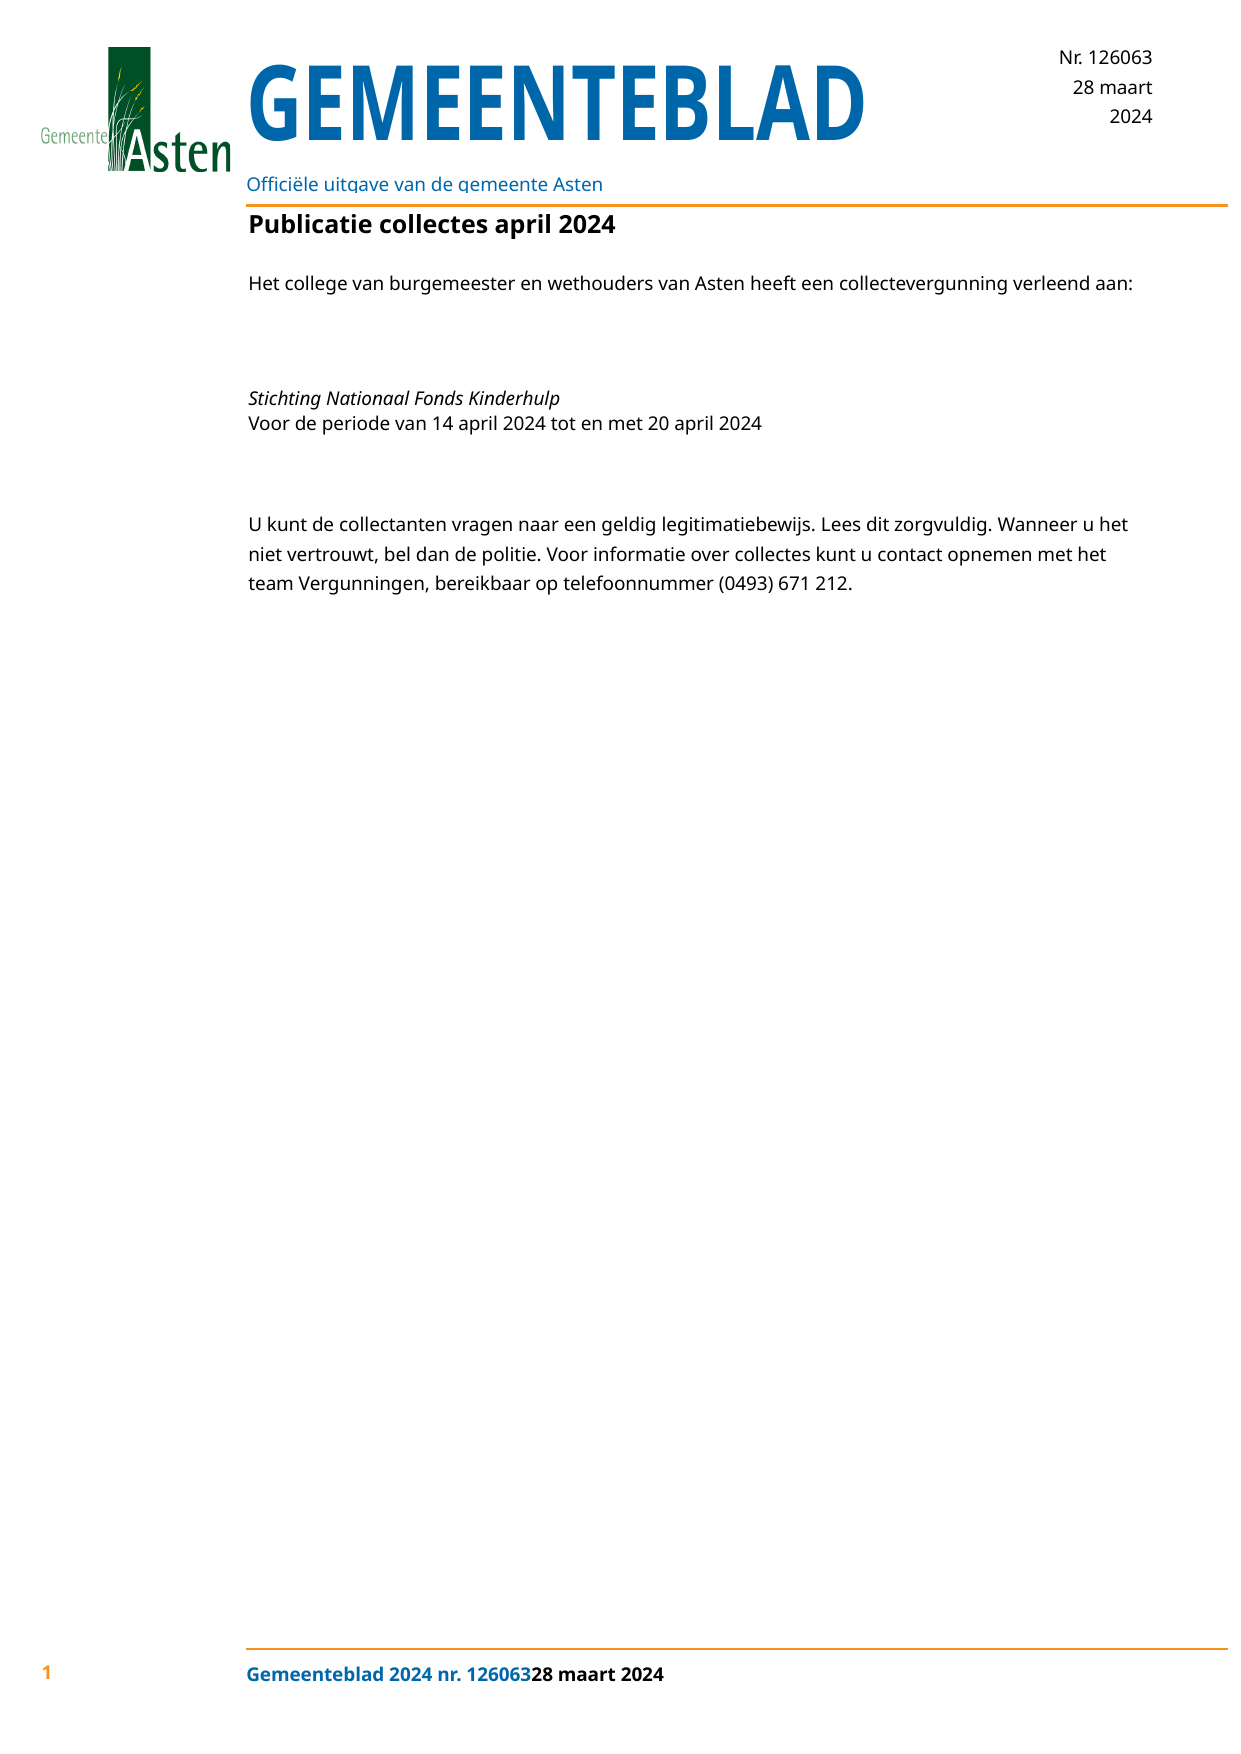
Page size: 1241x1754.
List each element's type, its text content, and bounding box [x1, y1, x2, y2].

text Voor de periode van 14 april 2024 tot en met 20 april 2024 [248, 410, 1152, 436]
text U kunt de collectanten vragen naar een geldig legitimatiebewijs. Lees dit zorgvuldig. Wanneer u het niet vertrouwt, bel dan de politie. Voor informatie over collectes kunt u contact opnemen met het team Vergunningen, bereikbaar op telefoonnummer (0493) 671 212. [248, 511, 1152, 596]
text Stichting Nationaal Fonds Kinderhulp [248, 385, 1152, 410]
picture [41, 47, 231, 172]
text Het college van burgemeester en wethouders van Asten heeft een collectevergunning verleend aan: [248, 270, 1152, 296]
text Publicatie collectes april 2024 [248, 207, 1152, 241]
